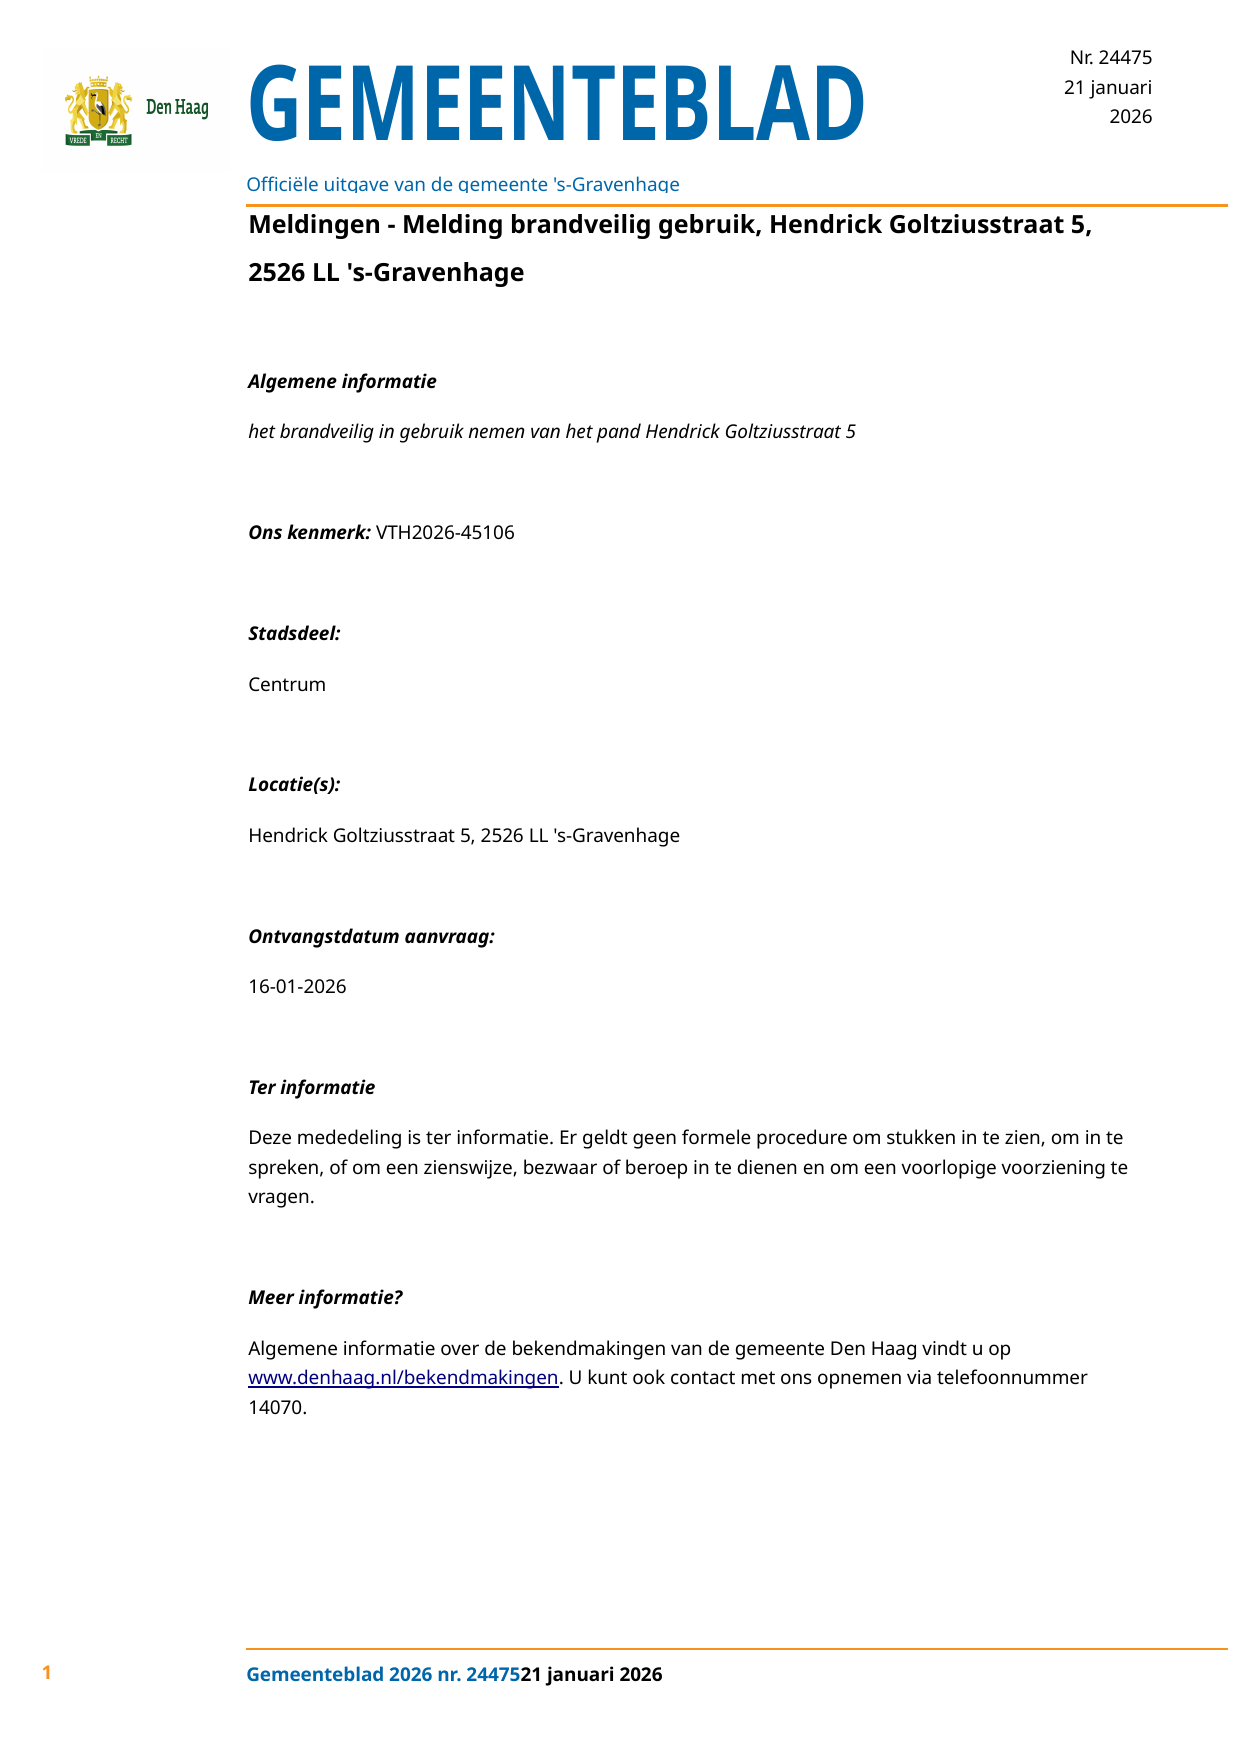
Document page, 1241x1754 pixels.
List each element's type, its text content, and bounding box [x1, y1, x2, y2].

text Ons kenmerk: VTH2026-45106 [248, 519, 1152, 545]
text Algemene informatie over de bekendmakingen van de gemeente Den Haag vindt u op www.denhaag.nl/bekendmakingen. U kunt ook contact met ons opnemen via telefoonnummer 14070. [248, 1335, 1152, 1420]
text Algemene informatie [248, 368, 1152, 394]
text Meldingen - Melding brandveilig gebruik, Hendrick Goltziusstraat 5, 2526 LL 's-Gravenhage [248, 207, 1152, 288]
text 16-01-2026 [248, 973, 1152, 999]
text Ontvangstdatum aanvraag: [248, 923, 1152, 949]
text Stadsdeel: [248, 620, 1152, 646]
text Deze mededeling is ter informatie. Er geldt geen formele procedure om stukken in te zien, om in te spreken, of om een zienswijze, bezwaar of beroep in te dienen en om een voorlopige voorziening te vragen. [248, 1124, 1152, 1209]
text Ter informatie [248, 1074, 1152, 1100]
picture [41, 47, 231, 172]
text Hendrick Goltziusstraat 5, 2526 LL 's-Gravenhage [248, 822, 1152, 848]
text Centrum [248, 671, 1152, 697]
text Meer informatie? [248, 1284, 1152, 1310]
text het brandveilig in gebruik nemen van het pand Hendrick Goltziusstraat 5 [248, 419, 1152, 444]
text Locatie(s): [248, 772, 1152, 797]
